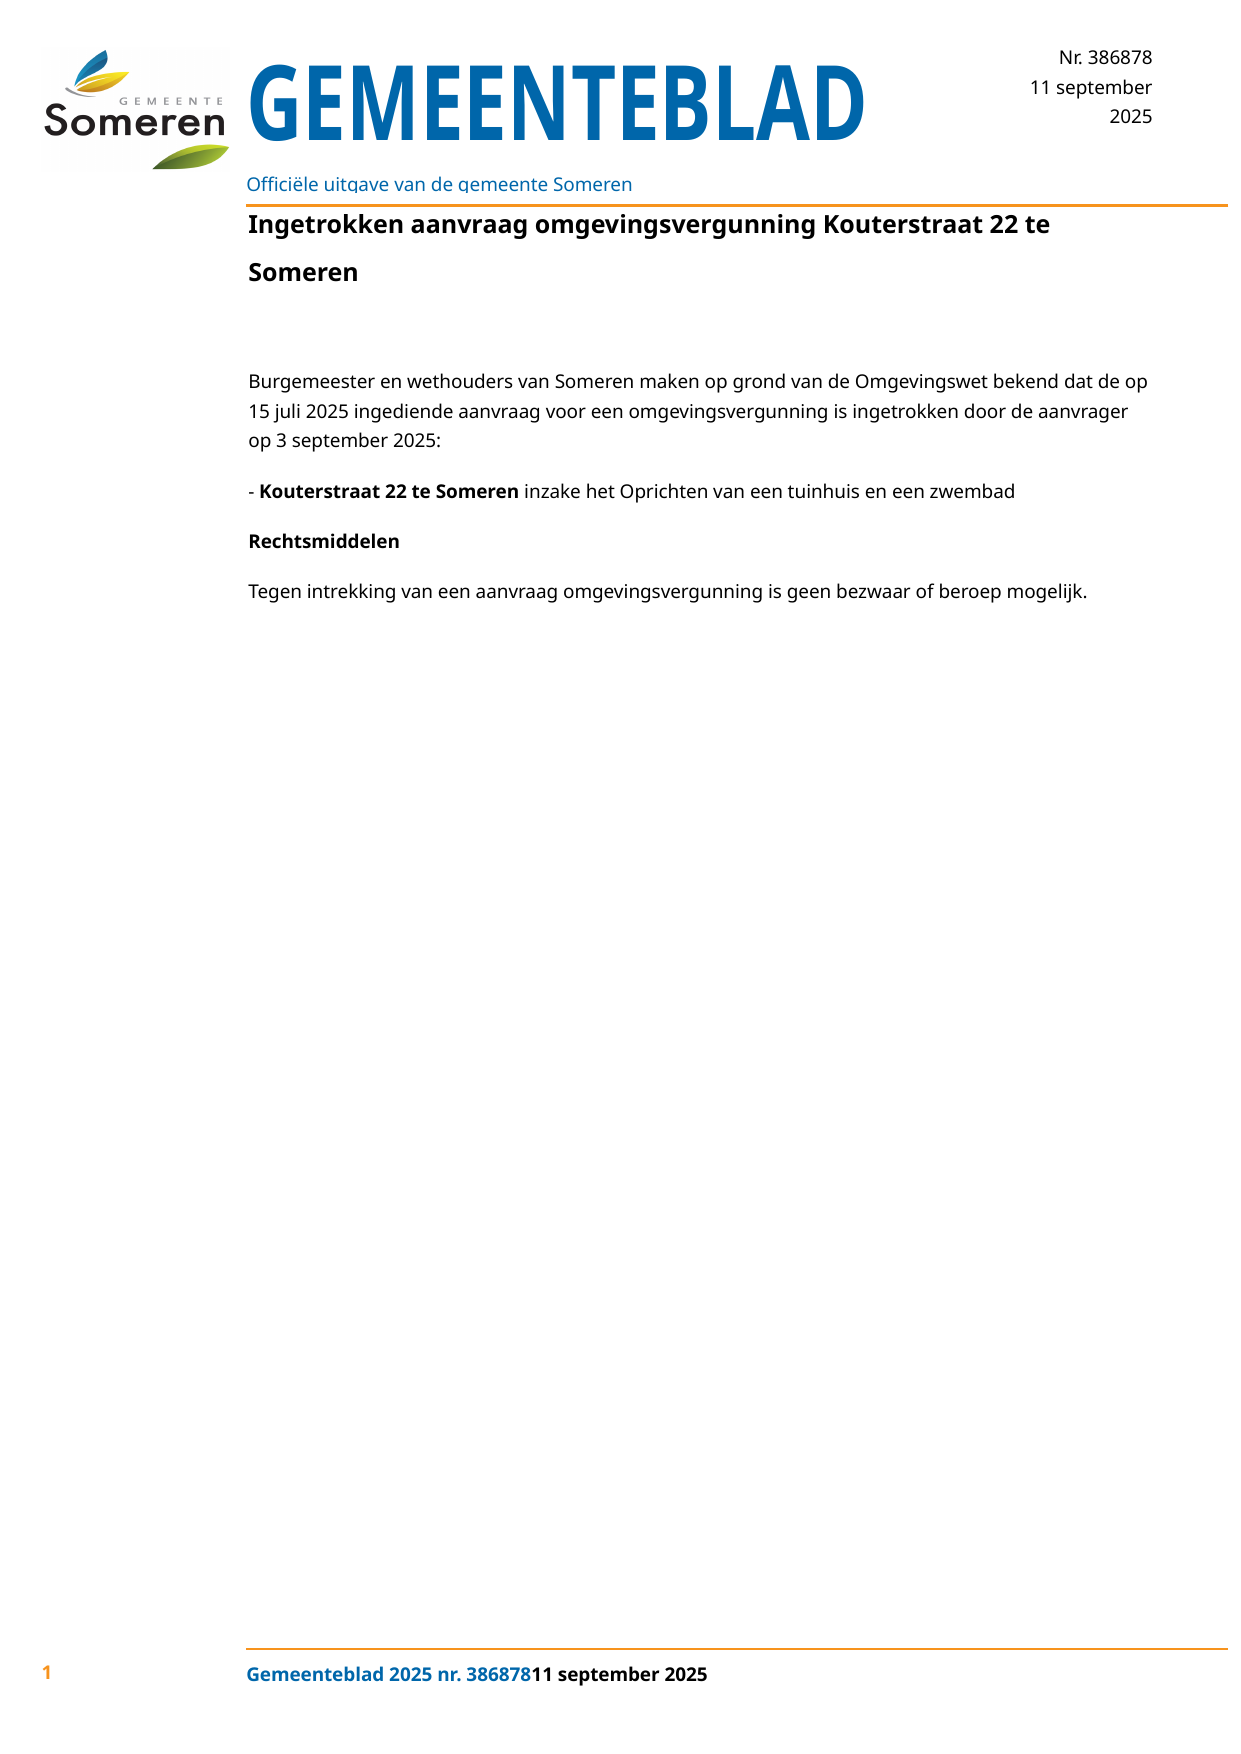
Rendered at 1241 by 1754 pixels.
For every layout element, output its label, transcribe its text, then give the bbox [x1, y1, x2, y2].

text Ingetrokken aanvraag omgevingsvergunning Kouterstraat 22 te Someren [248, 207, 1152, 288]
text Rechtsmiddelen [248, 528, 1152, 554]
picture [41, 47, 231, 172]
text Tegen intrekking van een aanvraag omgevingsvergunning is geen bezwaar of beroep mogelijk. [248, 579, 1152, 604]
text - Kouterstraat 22 te Someren inzake het Oprichten van een tuinhuis en een zwembad [248, 478, 1152, 504]
text Burgemeester en wethouders van Someren maken op grond van de Omgevingswet bekend dat de op 15 juli 2025 ingediende aanvraag voor een omgevingsvergunning is ingetrokken door de aanvrager op 3 september 2025: [248, 368, 1152, 453]
